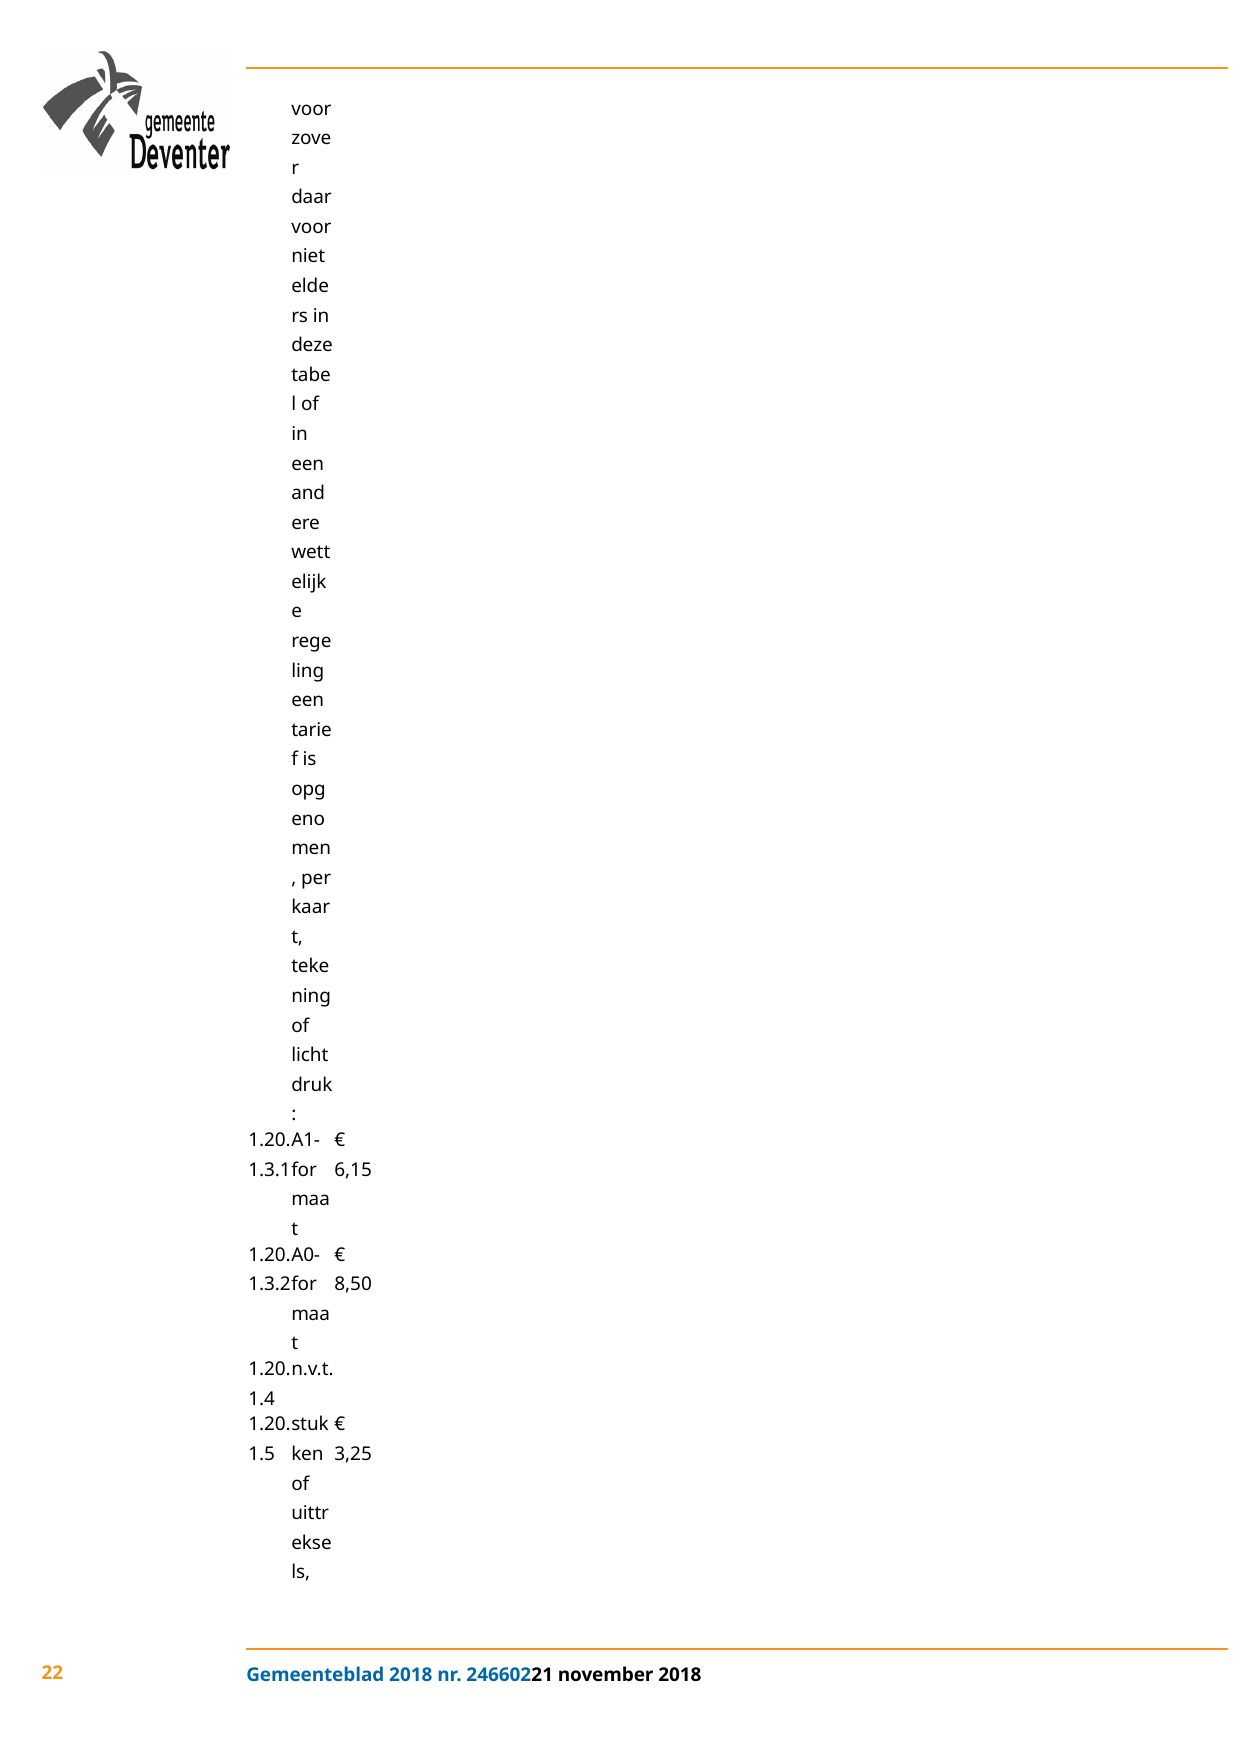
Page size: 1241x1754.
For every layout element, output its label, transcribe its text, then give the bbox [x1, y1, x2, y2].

table_cell € 6,15 [334, 1126, 377, 1241]
table_cell 1.20.1.3.1 [248, 1126, 291, 1241]
picture [41, 47, 231, 172]
table_cell stukken of uittreksels, [291, 1411, 334, 1584]
table_cell 1.20.1.5 [248, 1411, 291, 1584]
table_cell 1.20.1.3.2 [248, 1241, 291, 1355]
table_cell 1.20.1.4 [248, 1355, 291, 1411]
table_cell [248, 95, 291, 1126]
table_cell voor zover daarvoor niet elders in deze tabel of in een andere wettelijke regeling een tarief is opgenomen, per kaart, tekening of lichtdruk: [291, 95, 334, 1126]
table_cell € 8,50 [334, 1241, 377, 1355]
table_cell A1-formaat [291, 1126, 334, 1241]
table_cell n.v.t. [291, 1355, 334, 1411]
table_cell A0-formaat [291, 1241, 334, 1355]
table_cell [334, 95, 377, 1126]
table_cell € 3,25 [334, 1411, 377, 1584]
table_cell [334, 1355, 377, 1411]
